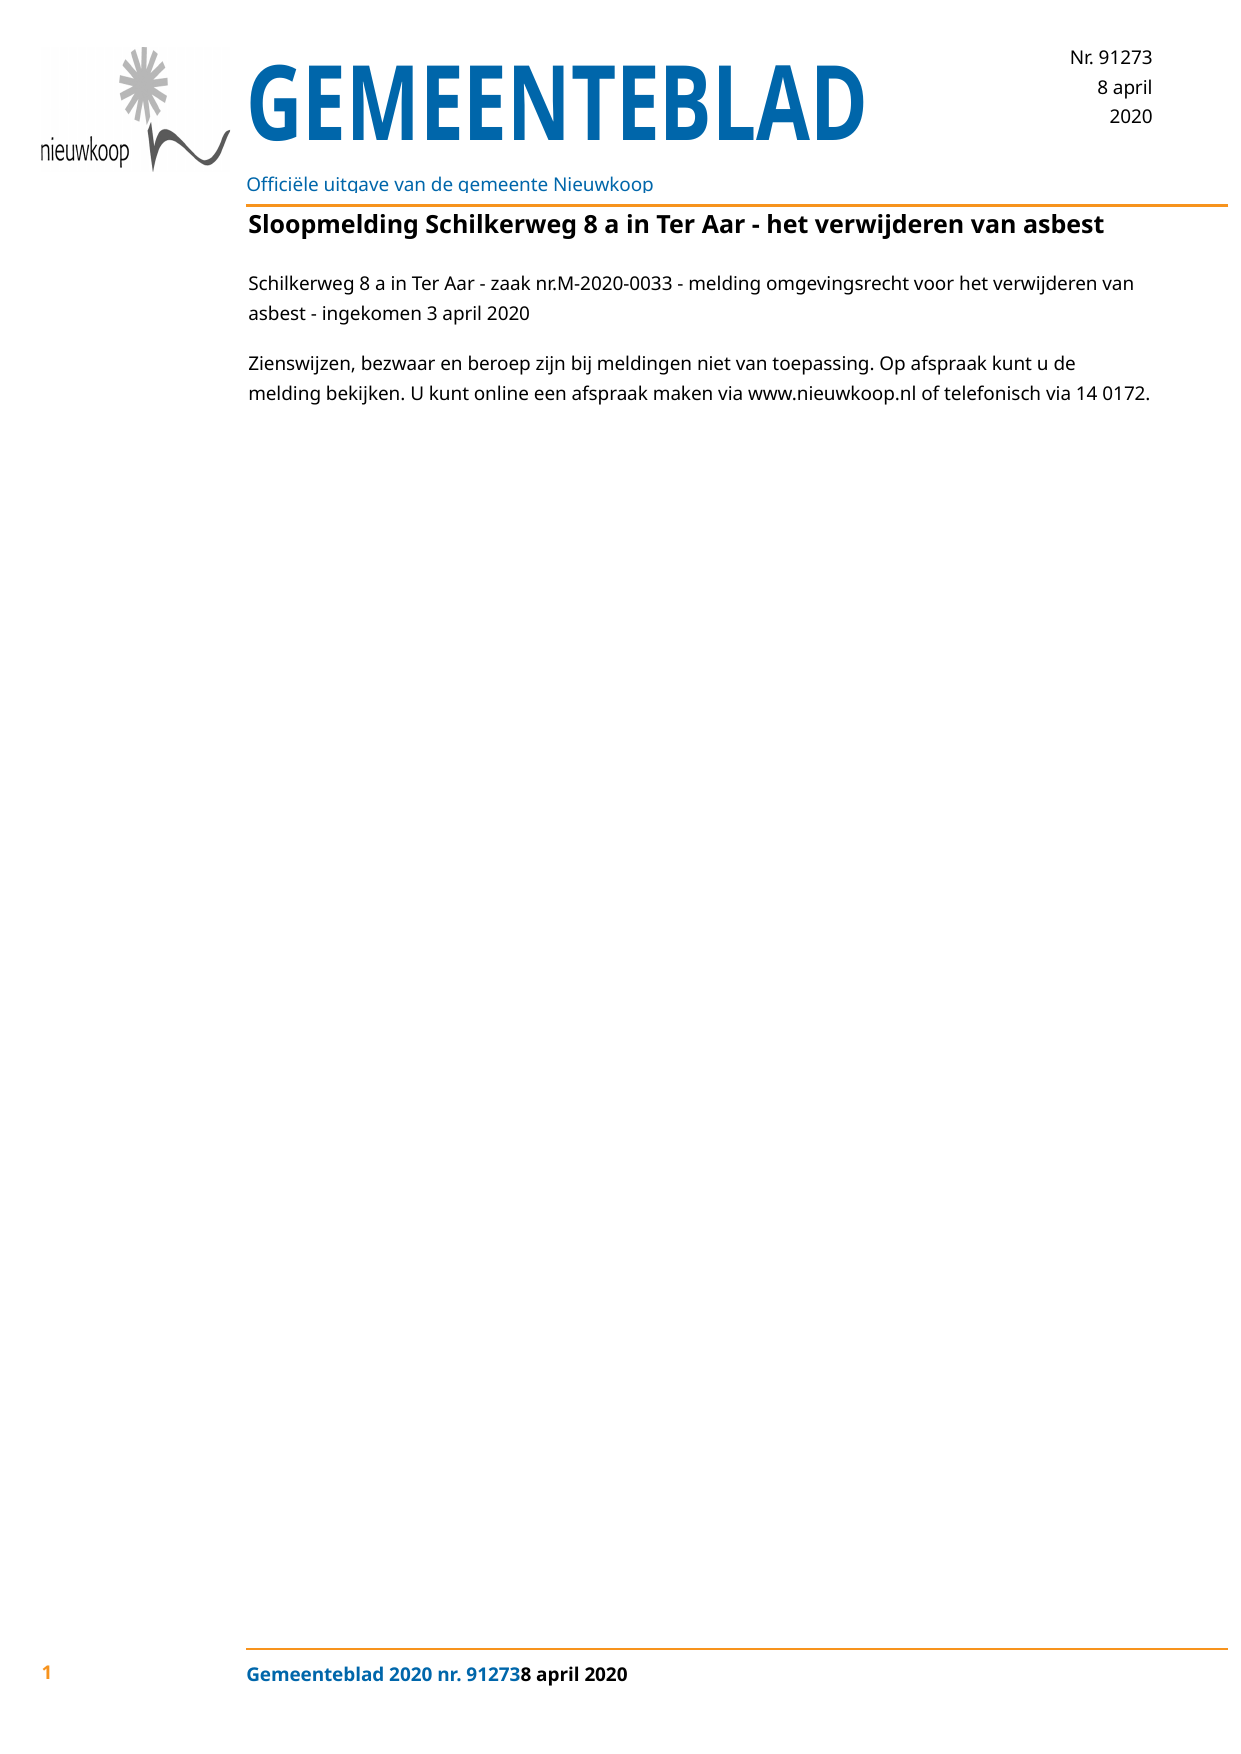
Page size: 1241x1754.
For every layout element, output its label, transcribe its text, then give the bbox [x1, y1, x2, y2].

text Sloopmelding Schilkerweg 8 a in Ter Aar - het verwijderen van asbest [248, 207, 1152, 241]
text Zienswijzen, bezwaar en beroep zijn bij meldingen niet van toepassing. Op afspraak kunt u de melding bekijken. U kunt online een afspraak maken via www.nieuwkoop.nl of telefonisch via 14 0172. [248, 350, 1152, 406]
picture [41, 47, 231, 172]
text Schilkerweg 8 a in Ter Aar - zaak nr.M-2020-0033 - melding omgevingsrecht voor het verwijderen van asbest - ingekomen 3 april 2020 [248, 270, 1152, 326]
